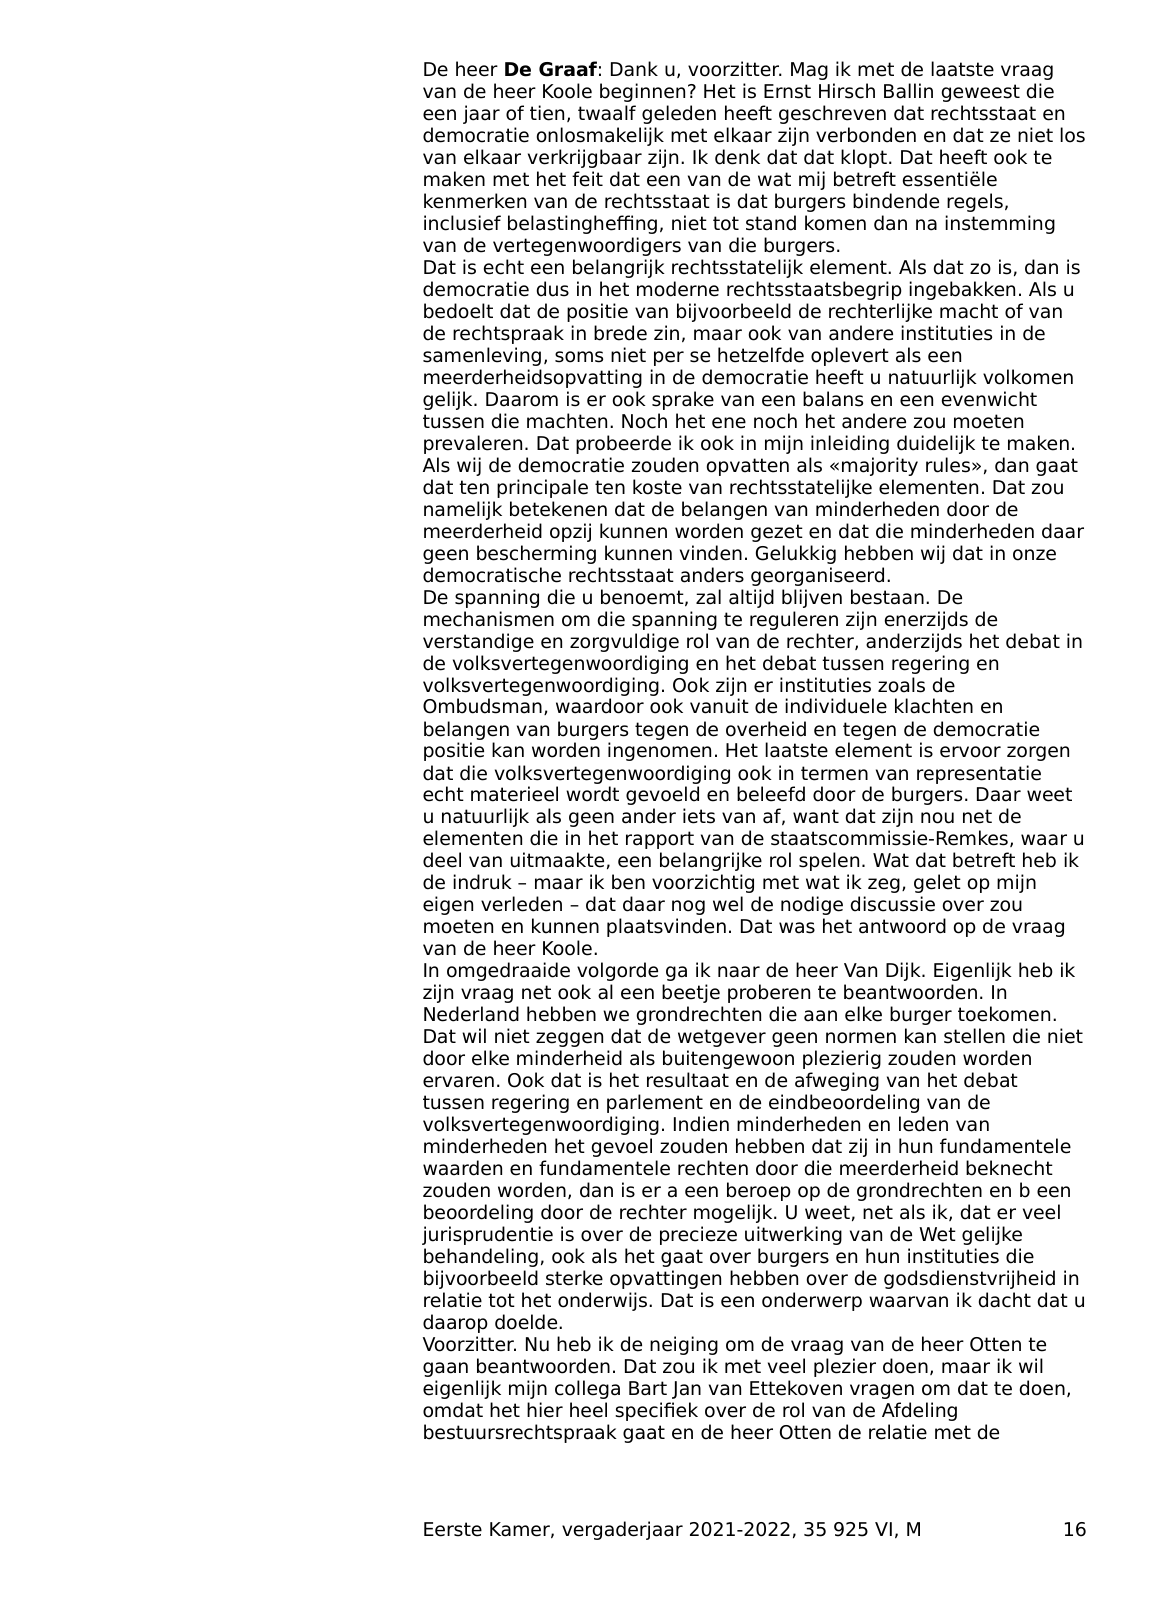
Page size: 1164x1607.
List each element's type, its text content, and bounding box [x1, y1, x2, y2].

text De spanning die u benoemt, zal altijd blijven bestaan. De mechanismen om die spanning te reguleren zijn enerzijds de verstandige en zorgvuldige rol van de rechter, anderzijds het debat in de volksvertegenwoordiging en het debat tussen regering en volksvertegenwoordiging. Ook zijn er instituties zoals de Ombudsman, waardoor ook vanuit de individuele klachten en belangen van burgers tegen de overheid en tegen de democratie positie kan worden ingenomen. Het laatste element is ervoor zorgen dat die volksvertegenwoordiging ook in termen van representatie echt materieel wordt gevoeld en beleefd door de burgers. Daar weet u natuurlijk als geen ander iets van af, want dat zijn nou net de elementen die in het rapport van de staatscommissie-Remkes, waar u deel van uitmaakte, een belangrijke rol spelen. Wat dat betreft heb ik de indruk – maar ik ben voorzichtig met wat ik zeg, gelet op mijn eigen verleden – dat daar nog wel de nodige discussie over zou moeten en kunnen plaatsvinden. Dat was het antwoord op de vraag van de heer Koole. [422, 587, 1087, 960]
text Dat is echt een belangrijk rechtsstatelijk element. Als dat zo is, dan is democratie dus in het moderne rechtsstaatsbegrip ingebakken. Als u bedoelt dat de positie van bijvoorbeeld de rechterlijke macht of van de rechtspraak in brede zin, maar ook van andere instituties in de samenleving, soms niet per se hetzelfde oplevert als een meerderheidsopvatting in de democratie heeft u natuurlijk volkomen gelijk. Daarom is er ook sprake van een balans en een evenwicht tussen die machten. Noch het ene noch het andere zou moeten prevaleren. Dat probeerde ik ook in mijn inleiding duidelijk te maken. Als wij de democratie zouden opvatten als «majority rules», dan gaat dat ten principale ten koste van rechtsstatelijke elementen. Dat zou namelijk betekenen dat de belangen van minderheden door de meerderheid opzij kunnen worden gezet en dat die minderheden daar geen bescherming kunnen vinden. Gelukkig hebben wij dat in onze democratische rechtsstaat anders georganiseerd. [422, 257, 1087, 587]
text Voorzitter. Nu heb ik de neiging om de vraag van de heer Otten te gaan beantwoorden. Dat zou ik met veel plezier doen, maar ik wil eigenlijk mijn collega Bart Jan van Ettekoven vragen om dat te doen, omdat het hier heel specifiek over de rol van de Afdeling bestuursrechtspraak gaat en de heer Otten de relatie met de [422, 1334, 1087, 1444]
text De heer De Graaf: Dank u, voorzitter. Mag ik met de laatste vraag van de heer Koole beginnen? Het is Ernst Hirsch Ballin geweest die een jaar of tien, twaalf geleden heeft geschreven dat rechtsstaat en democratie onlosmakelijk met elkaar zijn verbonden en dat ze niet los van elkaar verkrijgbaar zijn. Ik denk dat dat klopt. Dat heeft ook te maken met het feit dat een van de wat mij betreft essentiële kenmerken van de rechtsstaat is dat burgers bindende regels, inclusief belastingheffing, niet tot stand komen dan na instemming van de vertegenwoordigers van die burgers. [422, 59, 1087, 257]
text In omgedraaide volgorde ga ik naar de heer Van Dijk. Eigenlijk heb ik zijn vraag net ook al een beetje proberen te beantwoorden. In Nederland hebben we grondrechten die aan elke burger toekomen. Dat wil niet zeggen dat de wetgever geen normen kan stellen die niet door elke minderheid als buitengewoon plezierig zouden worden ervaren. Ook dat is het resultaat en de afweging van het debat tussen regering en parlement en de eindbeoordeling van de volksvertegenwoordiging. Indien minderheden en leden van minderheden het gevoel zouden hebben dat zij in hun fundamentele waarden en fundamentele rechten door die meerderheid beknecht zouden worden, dan is er a een beroep op de grondrechten en b een beoordeling door de rechter mogelijk. U weet, net als ik, dat er veel jurisprudentie is over de precieze uitwerking van de Wet gelijke behandeling, ook als het gaat over burgers en hun instituties die bijvoorbeeld sterke opvattingen hebben over de godsdienstvrijheid in relatie tot het onderwijs. Dat is een onderwerp waarvan ik dacht dat u daarop doelde. [422, 960, 1087, 1334]
